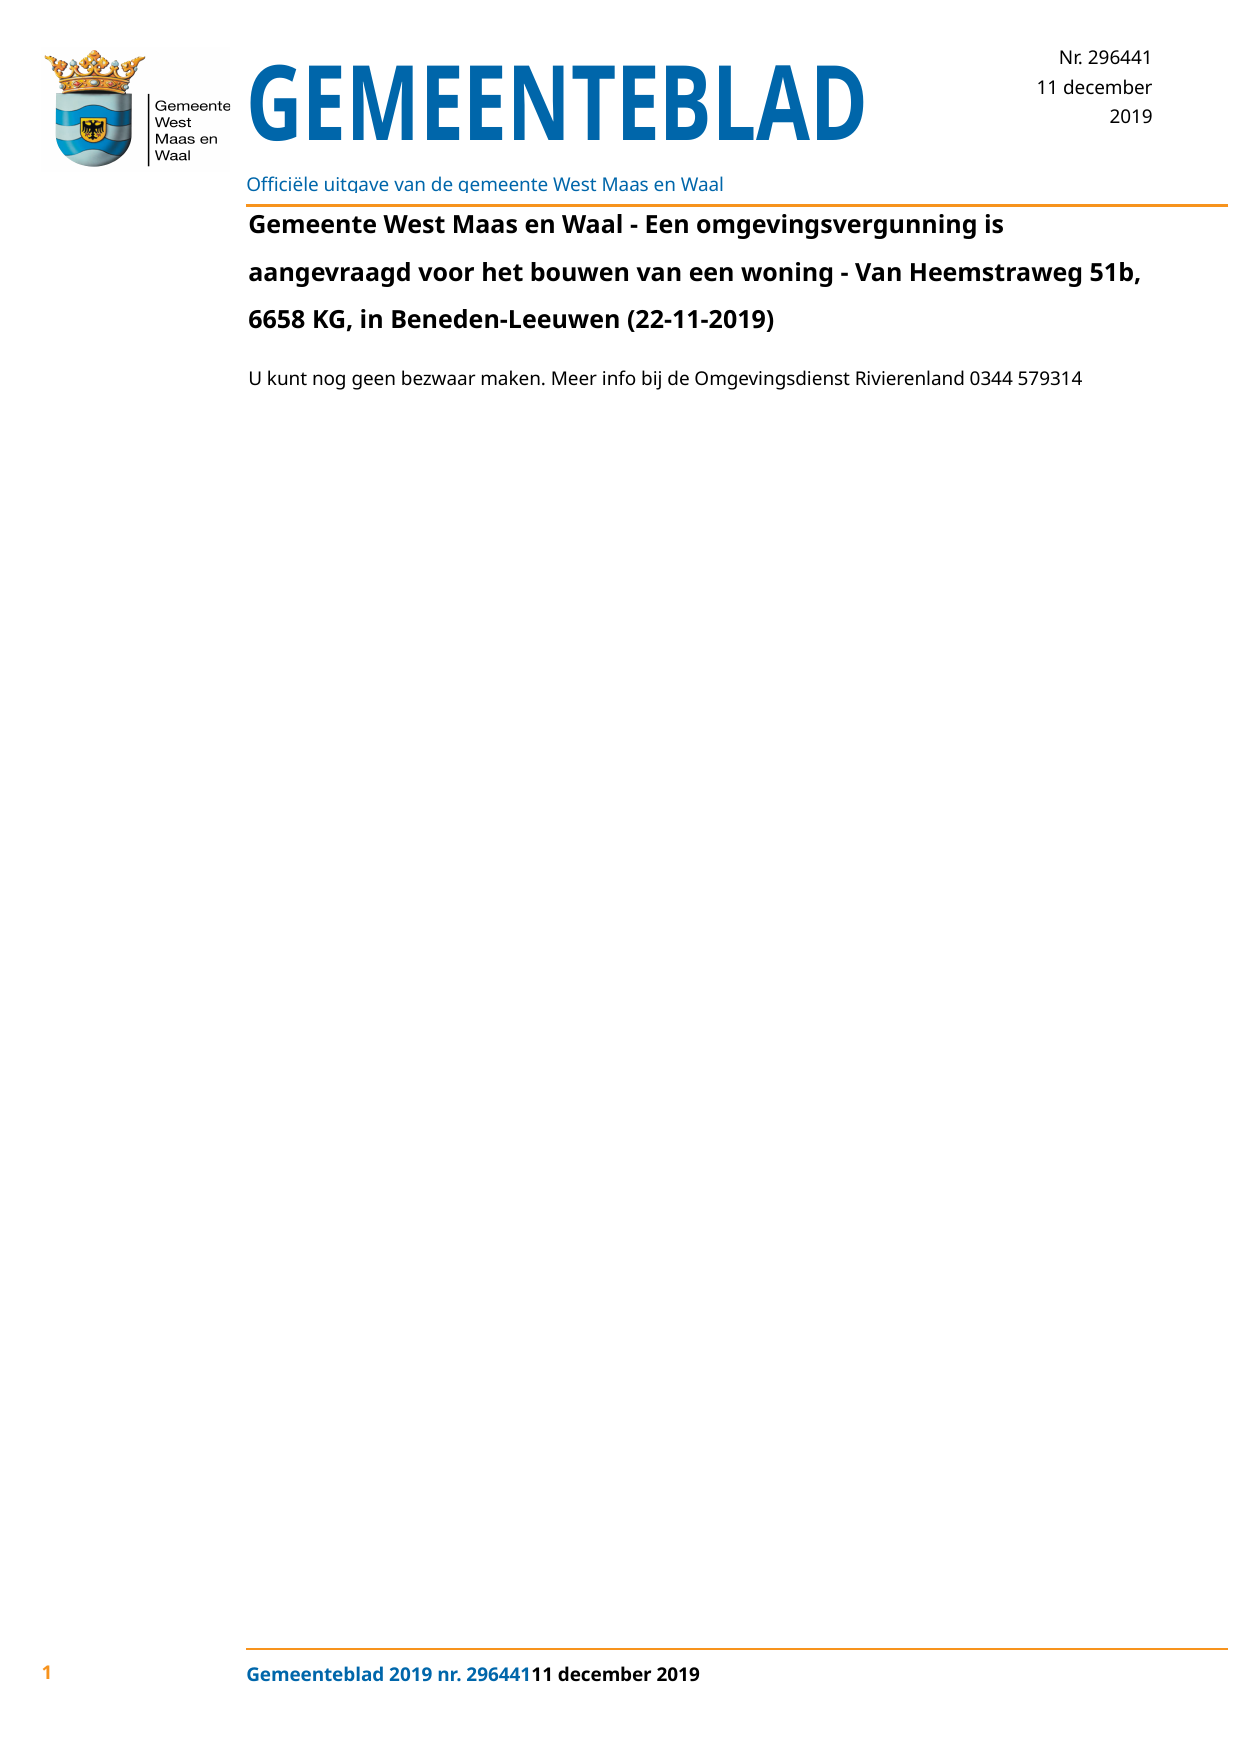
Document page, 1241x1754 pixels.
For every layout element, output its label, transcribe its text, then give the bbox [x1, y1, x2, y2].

picture [41, 47, 231, 172]
text U kunt nog geen bezwaar maken. Meer info bij de Omgevingsdienst Rivierenland 0344 579314 [248, 366, 1152, 391]
text Gemeente West Maas en Waal - Een omgevingsvergunning is aangevraagd voor het bouwen van een woning - Van Heemstraweg 51b, 6658 KG, in Beneden-Leeuwen (22-11-2019) [248, 207, 1152, 336]
